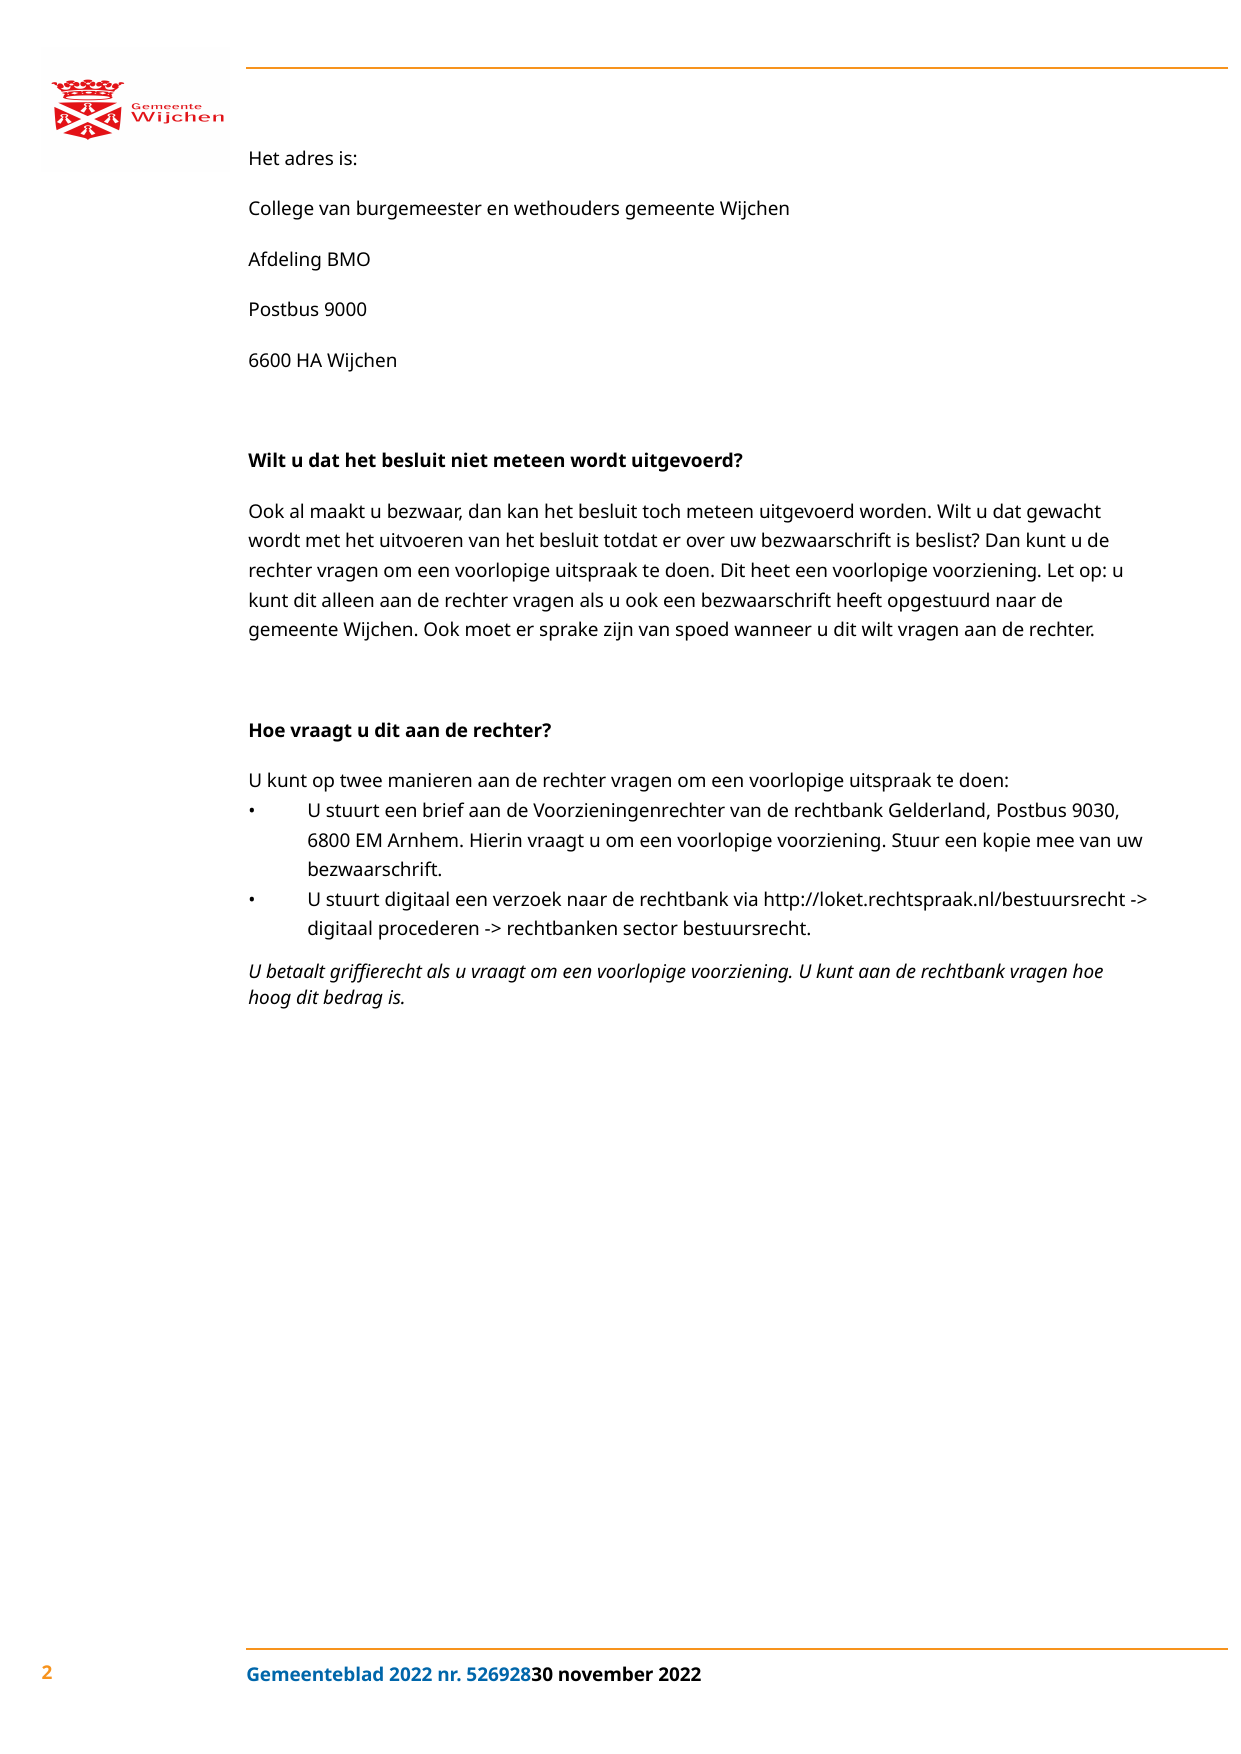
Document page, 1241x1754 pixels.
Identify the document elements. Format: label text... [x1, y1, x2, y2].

text Hoe vraagt u dit aan de rechter? [248, 717, 1152, 743]
text Wilt u dat het besluit niet meteen wordt uitgevoerd? [248, 448, 1152, 473]
list U stuurt een brief aan de Voorzieningenrechter van de rechtbank Gelderland, Postbus 9030, 6800 EM Arnhem. Hierin vraagt u om een voorlopige voorziening. Stuur een kopie mee van uw bezwaarschrift. [248, 797, 1152, 882]
text Ook al maakt u bezwaar, dan kan het besluit toch meteen uitgevoerd worden. Wilt u dat gewacht wordt met het uitvoeren van het besluit totdat er over uw bezwaarschrift is beslist? Dan kunt u de rechter vragen om een voorlopige uitspraak te doen. Dit heet een voorlopige voorziening. Let op: u kunt dit alleen aan de rechter vragen als u ook een bezwaarschrift heeft opgestuurd naar de gemeente Wijchen. Ook moet er sprake zijn van spoed wanneer u dit wilt vragen aan de rechter. [248, 498, 1152, 642]
text Postbus 9000 [248, 296, 1152, 322]
text U kunt op twee manieren aan de rechter vragen om een voorlopige uitspraak te doen: [248, 768, 1152, 793]
list U stuurt digitaal een verzoek naar de rechtbank via http://loket.rechtspraak.nl/bestuursrecht -> digitaal procederen -> rechtbanken sector bestuursrecht. [248, 886, 1152, 941]
text 6600 HA Wijchen [248, 347, 1152, 373]
text Afdeling BMO [248, 246, 1152, 272]
text Het adres is: [248, 145, 1152, 171]
text College van burgemeester en wethouders gemeente Wijchen [248, 196, 1152, 221]
picture [41, 47, 231, 172]
text U betaalt griffierecht als u vraagt om een voorlopige voorziening. U kunt aan de rechtbank vragen hoe hoog dit bedrag is. [248, 959, 1152, 1010]
